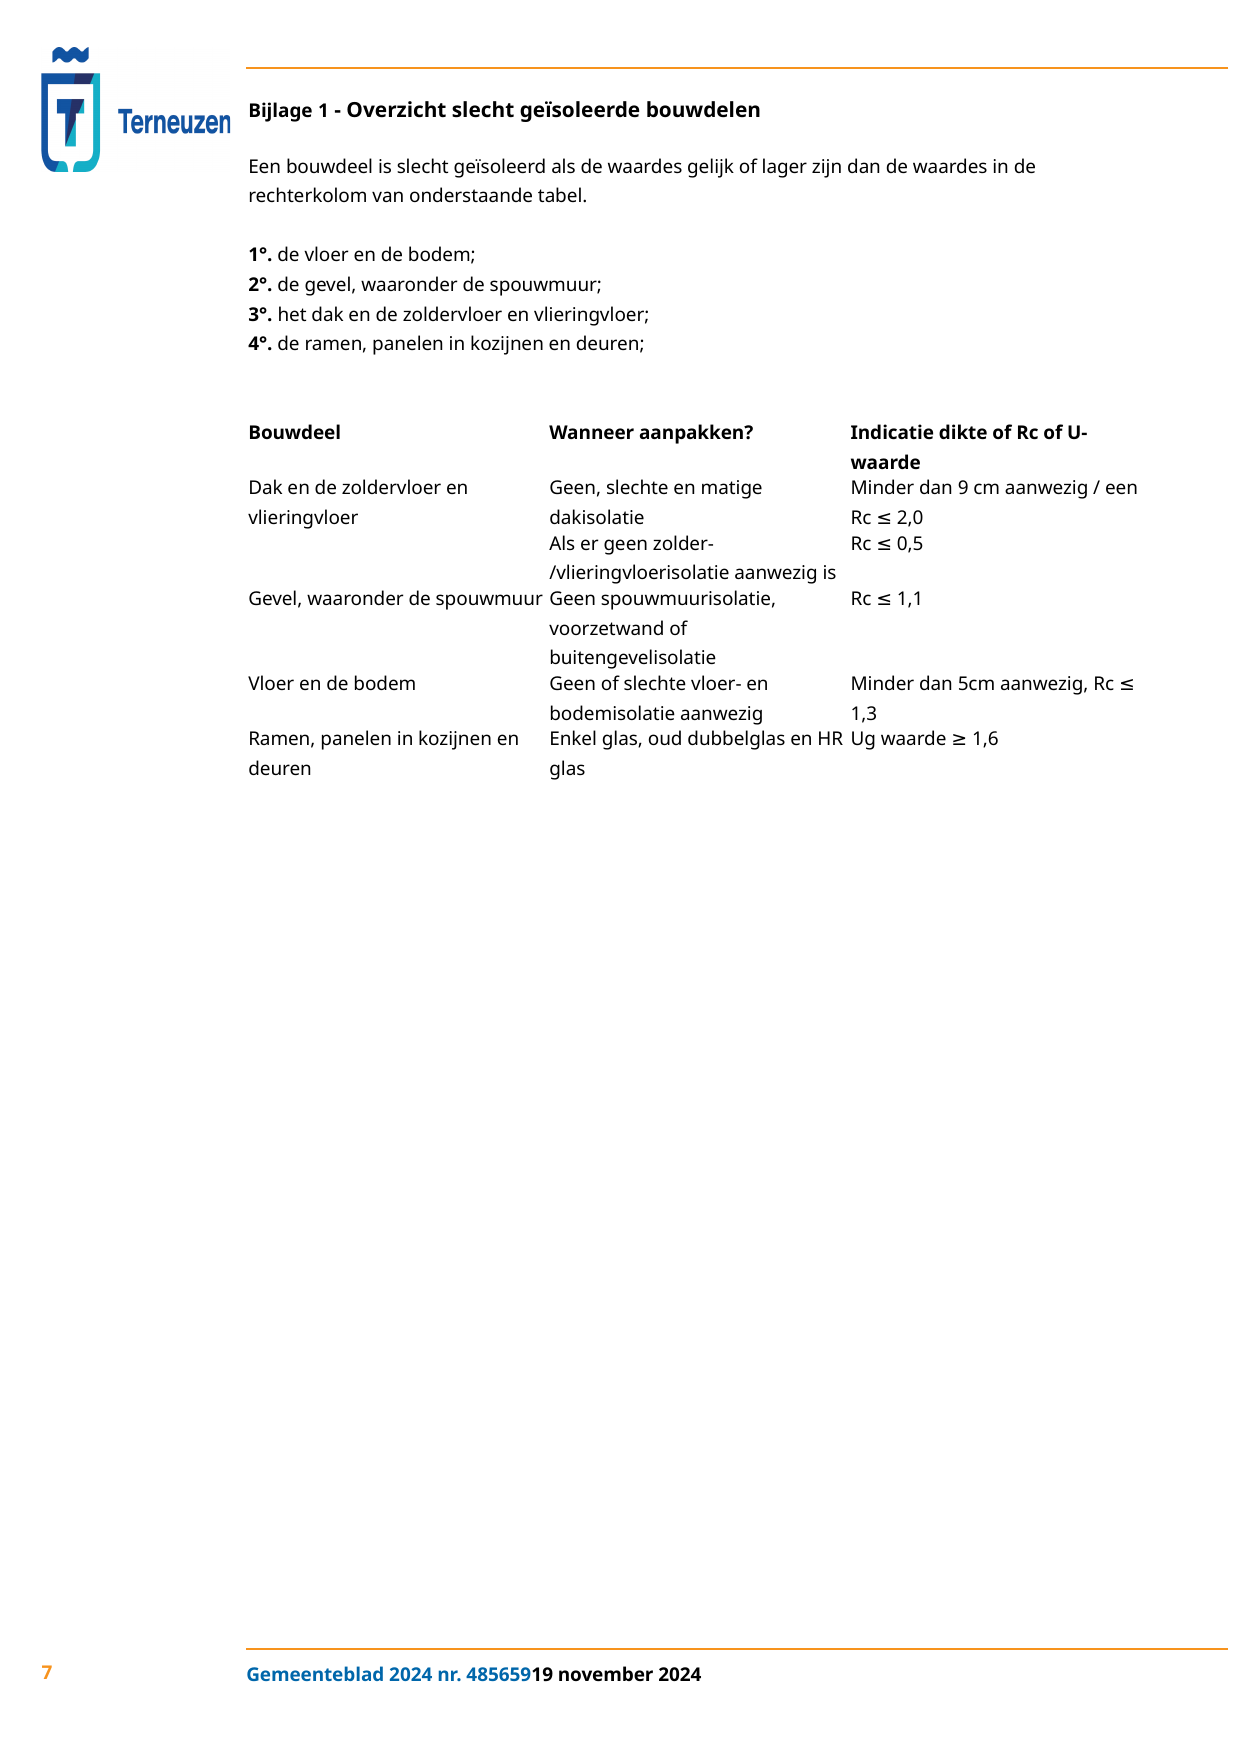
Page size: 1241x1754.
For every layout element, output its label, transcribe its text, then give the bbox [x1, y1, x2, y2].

table_cell Dak en de zoldervloer en vlieringvloer [248, 475, 549, 530]
table_header Wanneer aanpakken? [549, 419, 850, 474]
table_cell Ug waarde ≥ 1,6 [850, 725, 1152, 781]
table_cell [248, 530, 549, 585]
table_cell Geen, slechte en matige dakisolatie [549, 475, 850, 530]
table_cell Rc ≤ 0,5 [850, 530, 1152, 585]
table_cell Gevel, waaronder de spouwmuur [248, 585, 549, 670]
table_cell Als er geen zolder- /vlieringvloerisolatie aanwezig is [549, 530, 850, 585]
text 2°. de gevel, waaronder de spouwmuur; [248, 271, 1152, 297]
table_header Bouwdeel [248, 419, 549, 474]
table_cell Vloer en de bodem [248, 670, 549, 725]
text Een bouwdeel is slecht geïsoleerd als de waardes gelijk of lager zijn dan de waardes in de rechterkolom van onderstaande tabel. [248, 153, 1152, 208]
picture [41, 47, 231, 172]
text 1°. de vloer en de bodem; [248, 242, 1152, 267]
table_cell Geen of slechte vloer- en bodemisolatie aanwezig [549, 670, 850, 725]
text Bijlage 1 - Overzicht slecht geïsoleerde bouwdelen [248, 95, 1152, 123]
table_cell Geen spouwmuurisolatie, voorzetwand of buitengevelisolatie [549, 585, 850, 670]
text 4°. de ramen, panelen in kozijnen en deuren; [248, 330, 1152, 356]
table_cell Minder dan 9 cm aanwezig / een Rc ≤ 2,0 [850, 475, 1152, 530]
table_header Indicatie dikte of Rc of U-waarde [850, 419, 1152, 474]
text 3°. het dak en de zoldervloer en vlieringvloer; [248, 301, 1152, 327]
table_cell Minder dan 5cm aanwezig, Rc ≤ 1,3 [850, 670, 1152, 725]
table_cell Ramen, panelen in kozijnen en deuren [248, 725, 549, 781]
table_cell Rc ≤ 1,1 [850, 585, 1152, 670]
table_cell Enkel glas, oud dubbelglas en HR glas [549, 725, 850, 781]
